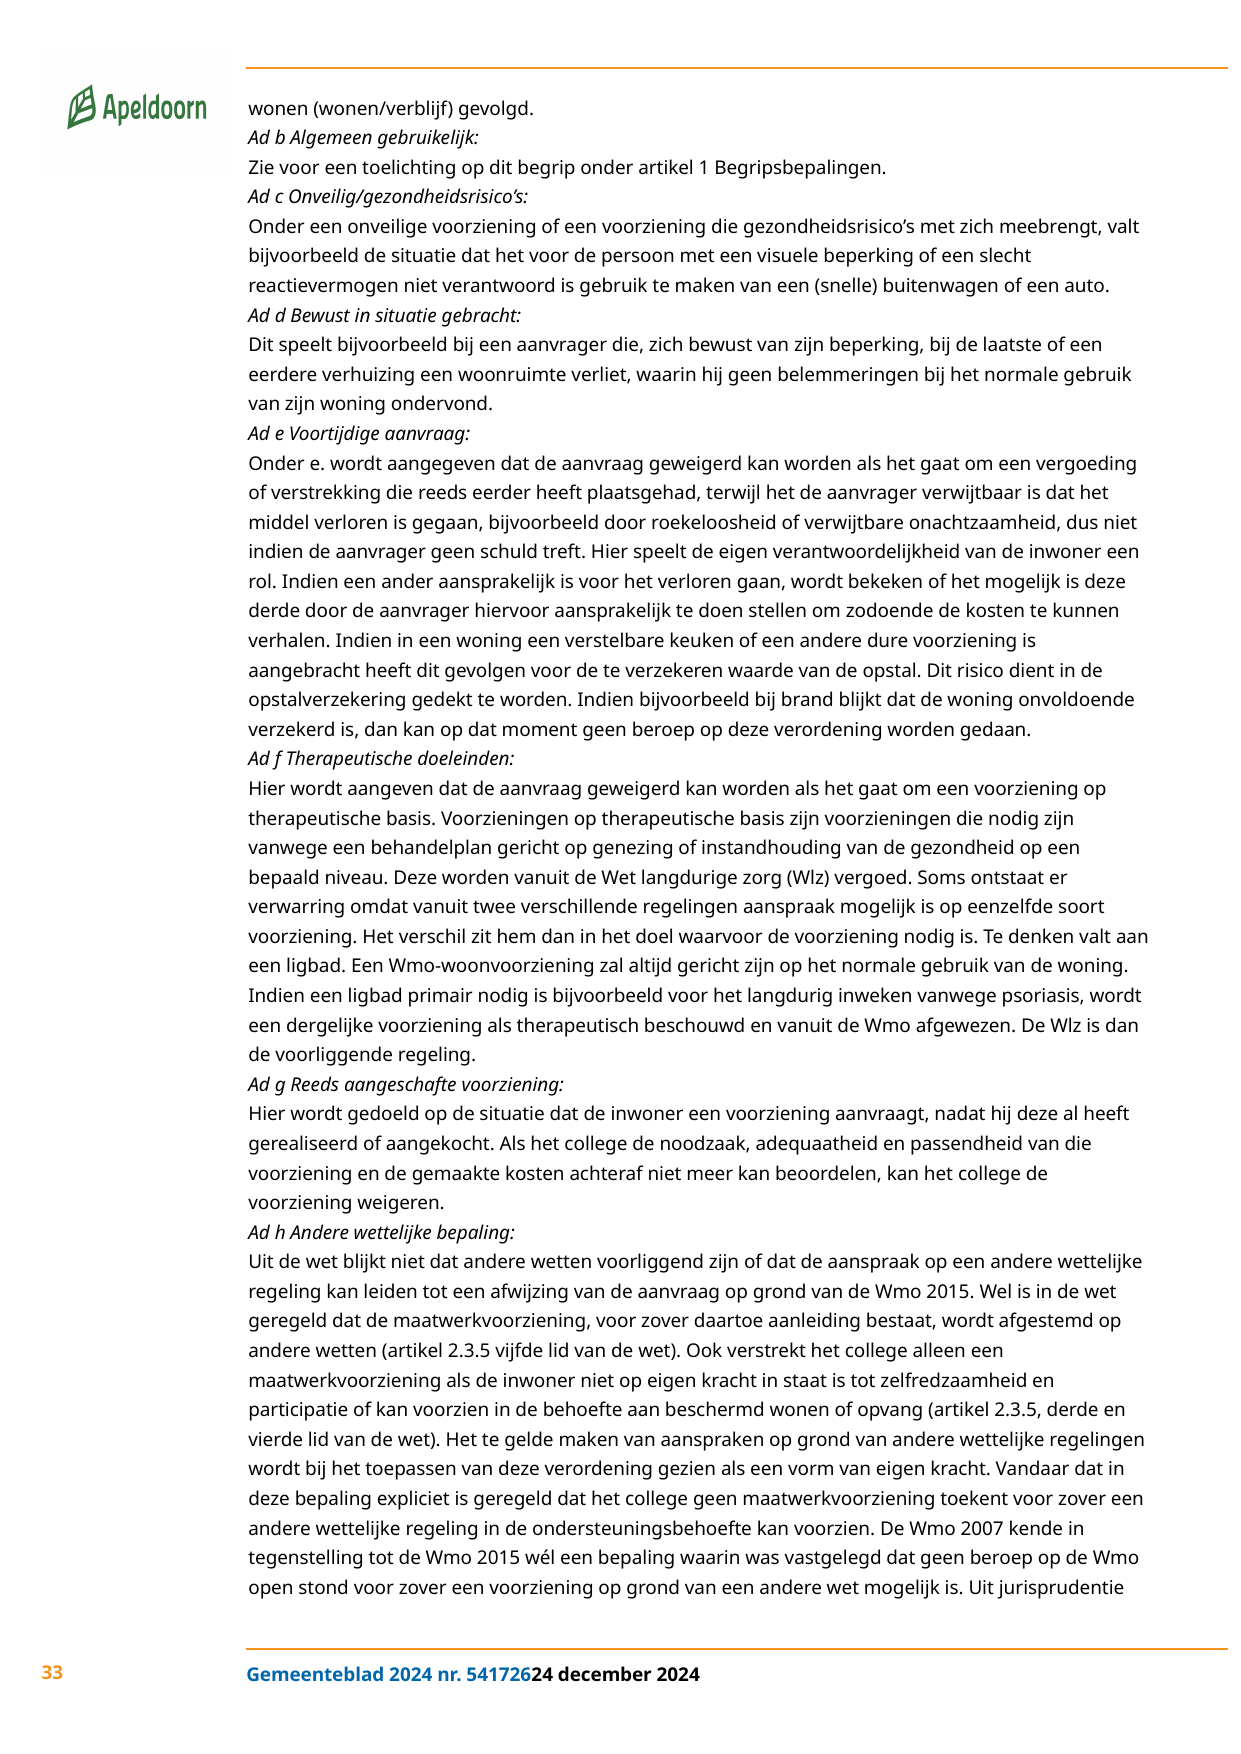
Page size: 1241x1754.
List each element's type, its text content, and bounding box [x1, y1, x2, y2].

text Hier wordt gedoeld op de situatie dat de inwoner een voorziening aanvraagt, nadat hij deze al heeft gerealiseerd of aangekocht. Als het college de noodzaak, adequaatheid en passendheid van die voorziening en de gemaakte kosten achteraf niet meer kan beoordelen, kan het college de voorziening weigeren. [248, 1101, 1152, 1215]
picture [41, 47, 231, 172]
text Onder een onveilige voorziening of een voorziening die gezondheidsrisico’s met zich meebrengt, valt bijvoorbeeld de situatie dat het voor de persoon met een visuele beperking of een slecht reactievermogen niet verantwoord is gebruik te maken van een (snelle) buitenwagen of een auto. [248, 213, 1152, 298]
text Ad h Andere wettelijke bepaling: [248, 1219, 1152, 1245]
text Onder e. wordt aangegeven dat de aanvraag geweigerd kan worden als het gaat om een vergoeding of verstrekking die reeds eerder heeft plaatsgehad, terwijl het de aanvrager verwijtbaar is dat het middel verloren is gegaan, bijvoorbeeld door roekeloosheid of verwijtbare onachtzaamheid, dus niet indien de aanvrager geen schuld treft. Hier speelt de eigen verantwoordelijkheid van de inwoner een rol. Indien een ander aansprakelijk is voor het verloren gaan, wordt bekeken of het mogelijk is deze derde door de aanvrager hiervoor aansprakelijk te doen stellen om zodoende de kosten te kunnen verhalen. Indien in een woning een verstelbare keuken of een andere dure voorziening is aangebracht heeft dit gevolgen voor de te verzekeren waarde van de opstal. Dit risico dient in de opstalverzekering gedekt te worden. Indien bijvoorbeeld bij brand blijkt dat de woning onvoldoende verzekerd is, dan kan op dat moment geen beroep op deze verordening worden gedaan. [248, 450, 1152, 742]
text Ad g Reeds aangeschafte voorziening: [248, 1071, 1152, 1097]
text Ad e Voortijdige aanvraag: [248, 420, 1152, 446]
text wonen (wonen/verblijf) gevolgd. [248, 95, 1152, 121]
text Uit de wet blijkt niet dat andere wetten voorliggend zijn of dat de aanspraak op een andere wettelijke regeling kan leiden tot een afwijzing van de aanvraag op grond van de Wmo 2015. Wel is in de wet geregeld dat de maatwerkvoorziening, voor zover daartoe aanleiding bestaat, wordt afgestemd op andere wetten (artikel 2.3.5 vijfde lid van de wet). Ook verstrekt het college alleen een maatwerkvoorziening als de inwoner niet op eigen kracht in staat is tot zelfredzaamheid en participatie of kan voorzien in de behoefte aan beschermd wonen of opvang (artikel 2.3.5, derde en vierde lid van de wet). Het te gelde maken van aanspraken op grond van andere wettelijke regelingen wordt bij het toepassen van deze verordening gezien als een vorm van eigen kracht. Vandaar dat in deze bepaling expliciet is geregeld dat het college geen maatwerkvoorziening toekent voor zover een andere wettelijke regeling in de ondersteuningsbehoefte kan voorzien. De Wmo 2007 kende in tegenstelling tot de Wmo 2015 wél een bepaling waarin was vastgelegd dat geen beroep op de Wmo open stond voor zover een voorziening op grond van een andere wet mogelijk is. Uit jurisprudentie [248, 1248, 1152, 1600]
text Ad c Onveilig/gezondheidsrisico’s: [248, 183, 1152, 209]
text Hier wordt aangeven dat de aanvraag geweigerd kan worden als het gaat om een voorziening op therapeutische basis. Voorzieningen op therapeutische basis zijn voorzieningen die nodig zijn vanwege een behandelplan gericht op genezing of instandhouding van de gezondheid op een bepaald niveau. Deze worden vanuit de Wet langdurige zorg (Wlz) vergoed. Soms ontstaat er verwarring omdat vanuit twee verschillende regelingen aanspraak mogelijk is op eenzelfde soort voorziening. Het verschil zit hem dan in het doel waarvoor de voorziening nodig is. Te denken valt aan een ligbad. Een Wmo-woonvoorziening zal altijd gericht zijn op het normale gebruik van de woning. Indien een ligbad primair nodig is bijvoorbeeld voor het langdurig inweken vanwege psoriasis, wordt een dergelijke voorziening als therapeutisch beschouwd en vanuit de Wmo afgewezen. De Wlz is dan de voorliggende regeling. [248, 775, 1152, 1067]
text Ad f Therapeutische doeleinden: [248, 746, 1152, 771]
text Ad b Algemeen gebruikelijk: [248, 124, 1152, 150]
text Ad d Bewust in situatie gebracht: [248, 302, 1152, 328]
text Zie voor een toelichting op dit begrip onder artikel 1 Begripsbepalingen. [248, 154, 1152, 180]
text Dit speelt bijvoorbeeld bij een aanvrager die, zich bewust van zijn beperking, bij de laatste of een eerdere verhuizing een woonruimte verliet, waarin hij geen belemmeringen bij het normale gebruik van zijn woning ondervond. [248, 331, 1152, 416]
